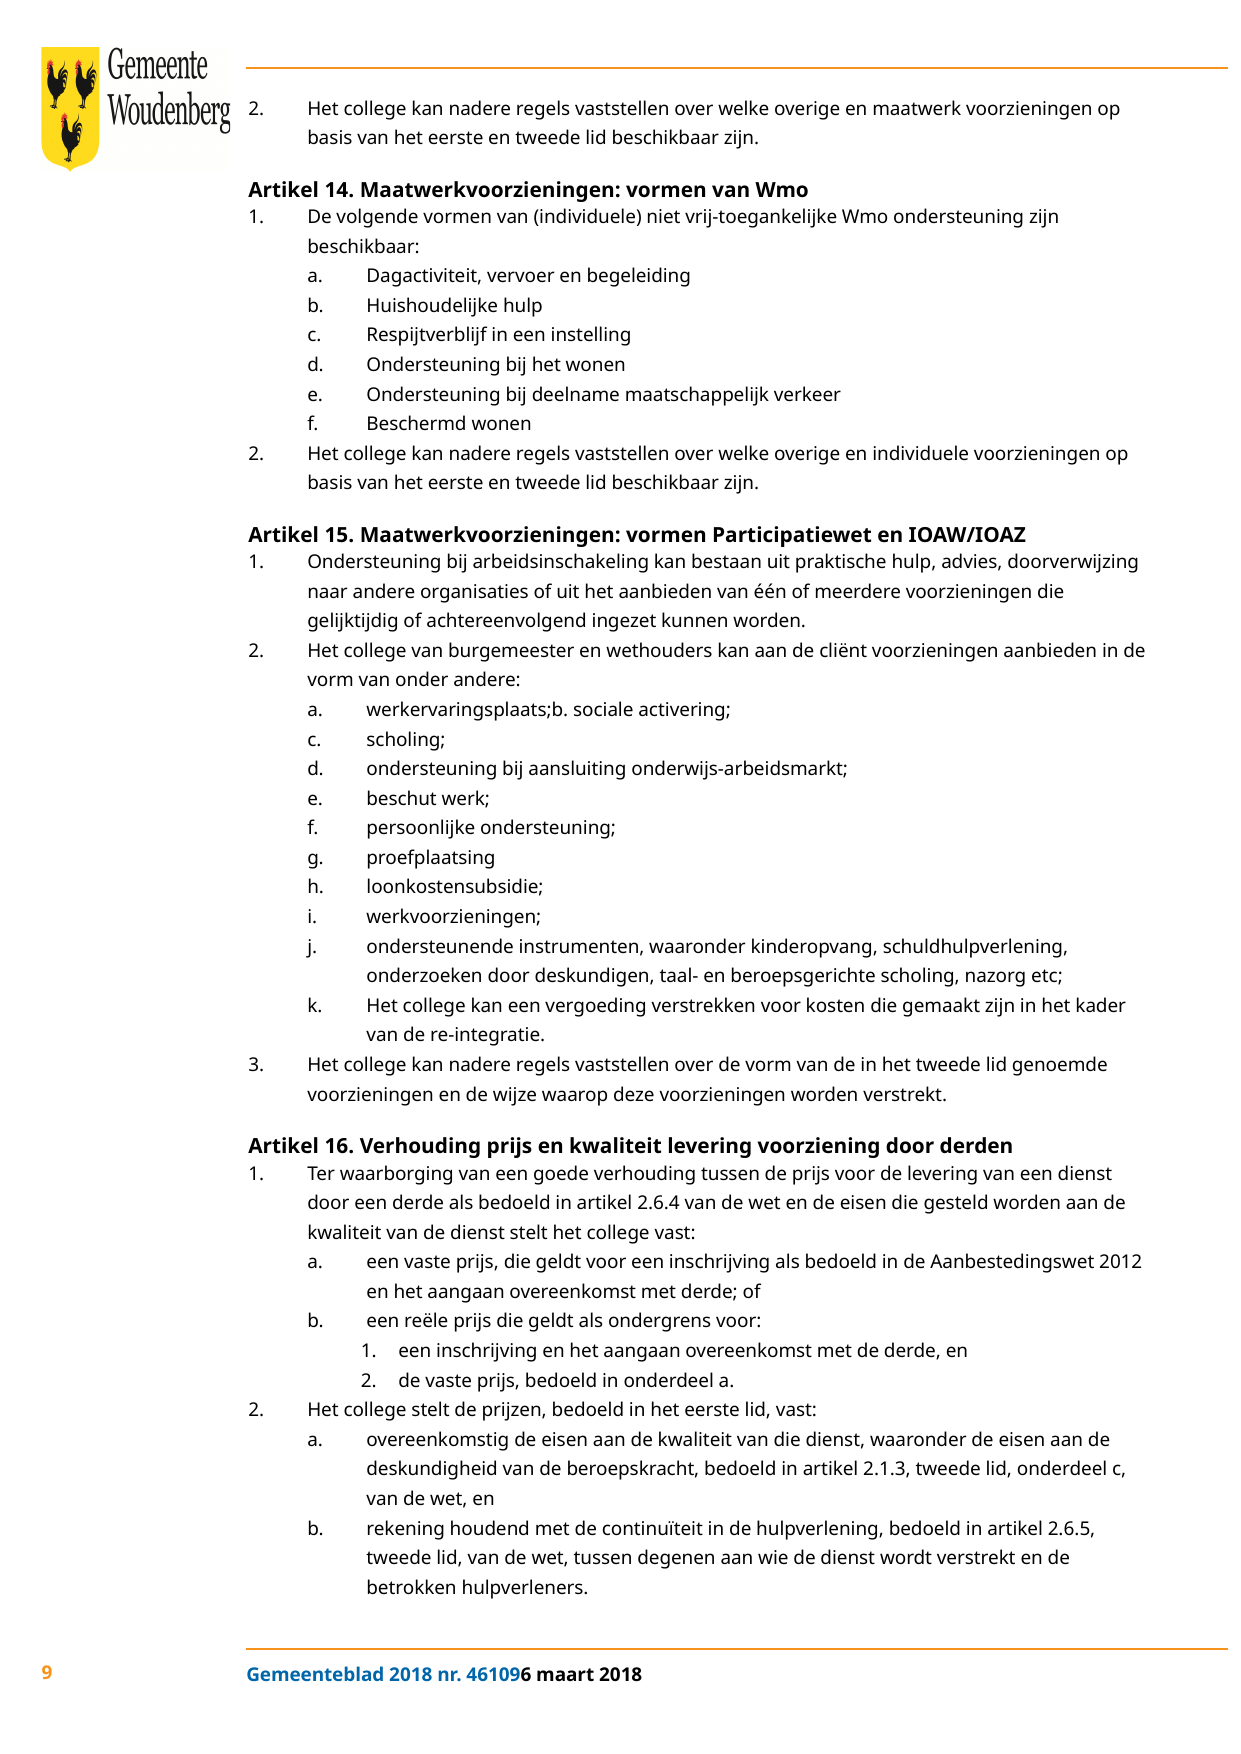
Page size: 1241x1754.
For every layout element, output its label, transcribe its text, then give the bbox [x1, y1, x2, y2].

picture [41, 47, 231, 172]
list Het college kan nadere regels vaststellen over welke overige en maatwerk voorzieningen op basis van het eerste en tweede lid beschikbaar zijn. [248, 95, 1152, 150]
list persoonlijke ondersteuning; [307, 814, 1152, 840]
list Dagactiviteit, vervoer en begeleiding [307, 262, 1152, 288]
list Ondersteuning bij arbeidsinschakeling kan bestaan uit praktische hulp, advies, doorverwijzing naar andere organisaties of uit het aanbieden van één of meerdere voorzieningen die gelijktijdig of achtereenvolgend ingezet kunnen worden. [248, 548, 1152, 633]
list een inschrijving en het aangaan overeenkomst met de derde, en [361, 1337, 1152, 1363]
list overeenkomstig de eisen aan de kwaliteit van die dienst, waaronder de eisen aan de deskundigheid van de beroepskracht, bedoeld in artikel 2.1.3, tweede lid, onderdeel c, van de wet, en [307, 1426, 1152, 1511]
list scholing; [307, 726, 1152, 752]
list de vaste prijs, bedoeld in onderdeel a. [361, 1367, 1152, 1392]
list werkvoorzieningen; [307, 903, 1152, 929]
list Ondersteuning bij deelname maatschappelijk verkeer [307, 381, 1152, 406]
list ondersteunende instrumenten, waaronder kinderopvang, schuldhulpverlening, onderzoeken door deskundigen, taal- en beroepsgerichte scholing, nazorg etc; [307, 933, 1152, 988]
list Huishoudelijke hulp [307, 292, 1152, 318]
text Artikel 15. Maatwerkvoorzieningen: vormen Participatiewet en IOAW/IOAZ [248, 520, 1152, 548]
list Respijtverblijf in een instelling [307, 322, 1152, 347]
list werkervaringsplaats;b. sociale activering; [307, 696, 1152, 722]
text Artikel 14. Maatwerkvoorzieningen: vormen van Wmo [248, 175, 1152, 203]
list Het college kan een vergoeding verstrekken voor kosten die gemaakt zijn in het kader van de re-integratie. [307, 992, 1152, 1047]
list beschut werk; [307, 785, 1152, 811]
list ondersteuning bij aansluiting onderwijs-arbeidsmarkt; [307, 755, 1152, 781]
list Ondersteuning bij het wonen [307, 351, 1152, 377]
text Artikel 16. Verhouding prijs en kwaliteit levering voorziening door derden [248, 1131, 1152, 1160]
list De volgende vormen van (individuele) niet vrij-toegankelijke Wmo ondersteuning zijn beschikbaar: [248, 203, 1152, 258]
list rekening houdend met de continuïteit in de hulpverlening, bedoeld in artikel 2.6.5, tweede lid, van de wet, tussen degenen aan wie de dienst wordt verstrekt en de betrokken hulpverleners. [307, 1515, 1152, 1599]
list Het college kan nadere regels vaststellen over welke overige en individuele voorzieningen op basis van het eerste en tweede lid beschikbaar zijn. [248, 440, 1152, 495]
list Beschermd wonen [307, 410, 1152, 436]
list een reële prijs die geldt als ondergrens voor: [307, 1308, 1152, 1333]
list loonkostensubsidie; [307, 874, 1152, 899]
list een vaste prijs, die geldt voor een inschrijving als bedoeld in de Aanbestedingswet 2012 en het aangaan overeenkomst met derde; of [307, 1248, 1152, 1304]
list Het college stelt de prijzen, bedoeld in het eerste lid, vast: [248, 1396, 1152, 1422]
list Ter waarborging van een goede verhouding tussen de prijs voor de levering van een dienst door een derde als bedoeld in artikel 2.6.4 van de wet en de eisen die gesteld worden aan de kwaliteit van de dienst stelt het college vast: [248, 1160, 1152, 1244]
list proefplaatsing [307, 844, 1152, 870]
list Het college kan nadere regels vaststellen over de vorm van de in het tweede lid genoemde voorzieningen en de wijze waarop deze voorzieningen worden verstrekt. [248, 1051, 1152, 1107]
list Het college van burgemeester en wethouders kan aan de cliënt voorzieningen aanbieden in de vorm van onder andere: [248, 637, 1152, 692]
